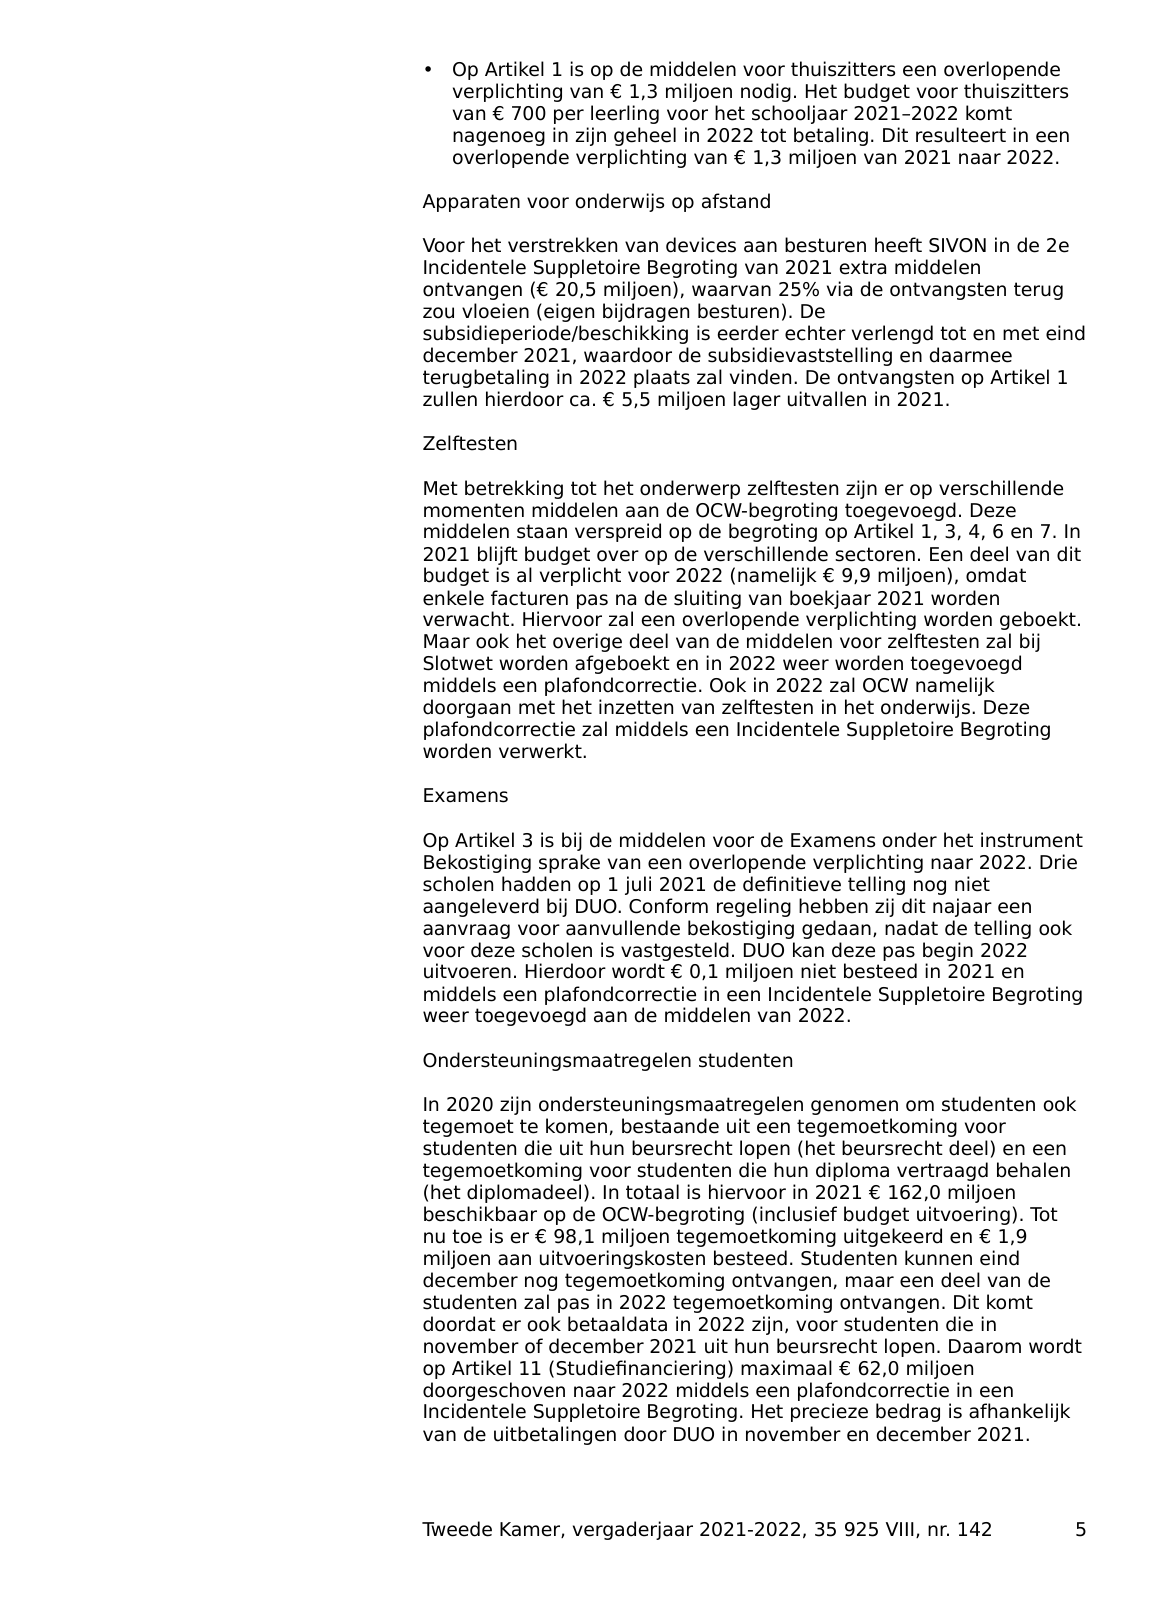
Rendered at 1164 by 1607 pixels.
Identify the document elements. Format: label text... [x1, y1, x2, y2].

text Met betrekking tot het onderwerp zelftesten zijn er op verschillende momenten middelen aan de OCW-begroting toegevoegd. Deze middelen staan verspreid op de begroting op Artikel 1, 3, 4, 6 en 7. In 2021 blijft budget over op de verschillende sectoren. Een deel van dit budget is al verplicht voor 2022 (namelijk € 9,9 miljoen), omdat enkele facturen pas na de sluiting van boekjaar 2021 worden verwacht. Hiervoor zal een overlopende verplichting worden geboekt. Maar ook het overige deel van de middelen voor zelftesten zal bij Slotwet worden afgeboekt en in 2022 weer worden toegevoegd middels een plafondcorrectie. Ook in 2022 zal OCW namelijk doorgaan met het inzetten van zelftesten in het onderwijs. Deze plafondcorrectie zal middels een Incidentele Suppletoire Begroting worden verwerkt. [422, 477, 1087, 763]
text • Op Artikel 1 is op de middelen voor thuiszitters een overlopende verplichting van € 1,3 miljoen nodig. Het budget voor thuiszitters van € 700 per leerling voor het schooljaar 2021–2022 komt nagenoeg in zijn geheel in 2022 tot betaling. Dit resulteert in een overlopende verplichting van € 1,3 miljoen van 2021 naar 2022. [422, 59, 1087, 169]
text In 2020 zijn ondersteuningsmaatregelen genomen om studenten ook tegemoet te komen, bestaande uit een tegemoetkoming voor studenten die uit hun beursrecht lopen (het beursrecht deel) en een tegemoetkoming voor studenten die hun diploma vertraagd behalen (het diplomadeel). In totaal is hiervoor in 2021 € 162,0 miljoen beschikbaar op de OCW-begroting (inclusief budget uitvoering). Tot nu toe is er € 98,1 miljoen tegemoetkoming uitgekeerd en € 1,9 miljoen aan uitvoeringskosten besteed. Studenten kunnen eind december nog tegemoetkoming ontvangen, maar een deel van de studenten zal pas in 2022 tegemoetkoming ontvangen. Dit komt doordat er ook betaaldata in 2022 zijn, voor studenten die in november of december 2021 uit hun beursrecht lopen. Daarom wordt op Artikel 11 (Studiefinanciering) maximaal € 62,0 miljoen doorgeschoven naar 2022 middels een plafondcorrectie in een Incidentele Suppletoire Begroting. Het precieze bedrag is afhankelijk van de uitbetalingen door DUO in november en december 2021. [422, 1094, 1087, 1445]
subtitle Examens [422, 785, 1087, 807]
subtitle Apparaten voor onderwijs op afstand [422, 191, 1087, 213]
subtitle Ondersteuningsmaatregelen studenten [422, 1049, 1087, 1072]
text Op Artikel 3 is bij de middelen voor de Examens onder het instrument Bekostiging sprake van een overlopende verplichting naar 2022. Drie scholen hadden op 1 juli 2021 de definitieve telling nog niet aangeleverd bij DUO. Conform regeling hebben zij dit najaar een aanvraag voor aanvullende bekostiging gedaan, nadat de telling ook voor deze scholen is vastgesteld. DUO kan deze pas begin 2022 uitvoeren. Hierdoor wordt € 0,1 miljoen niet besteed in 2021 en middels een plafondcorrectie in een Incidentele Suppletoire Begroting weer toegevoegd aan de middelen van 2022. [422, 829, 1087, 1027]
text Voor het verstrekken van devices aan besturen heeft SIVON in de 2e Incidentele Suppletoire Begroting van 2021 extra middelen ontvangen (€ 20,5 miljoen), waarvan 25% via de ontvangsten terug zou vloeien (eigen bijdragen besturen). De subsidieperiode/beschikking is eerder echter verlengd tot en met eind december 2021, waardoor de subsidievaststelling en daarmee terugbetaling in 2022 plaats zal vinden. De ontvangsten op Artikel 1 zullen hierdoor ca. € 5,5 miljoen lager uitvallen in 2021. [422, 235, 1087, 411]
subtitle Zelftesten [422, 433, 1087, 455]
